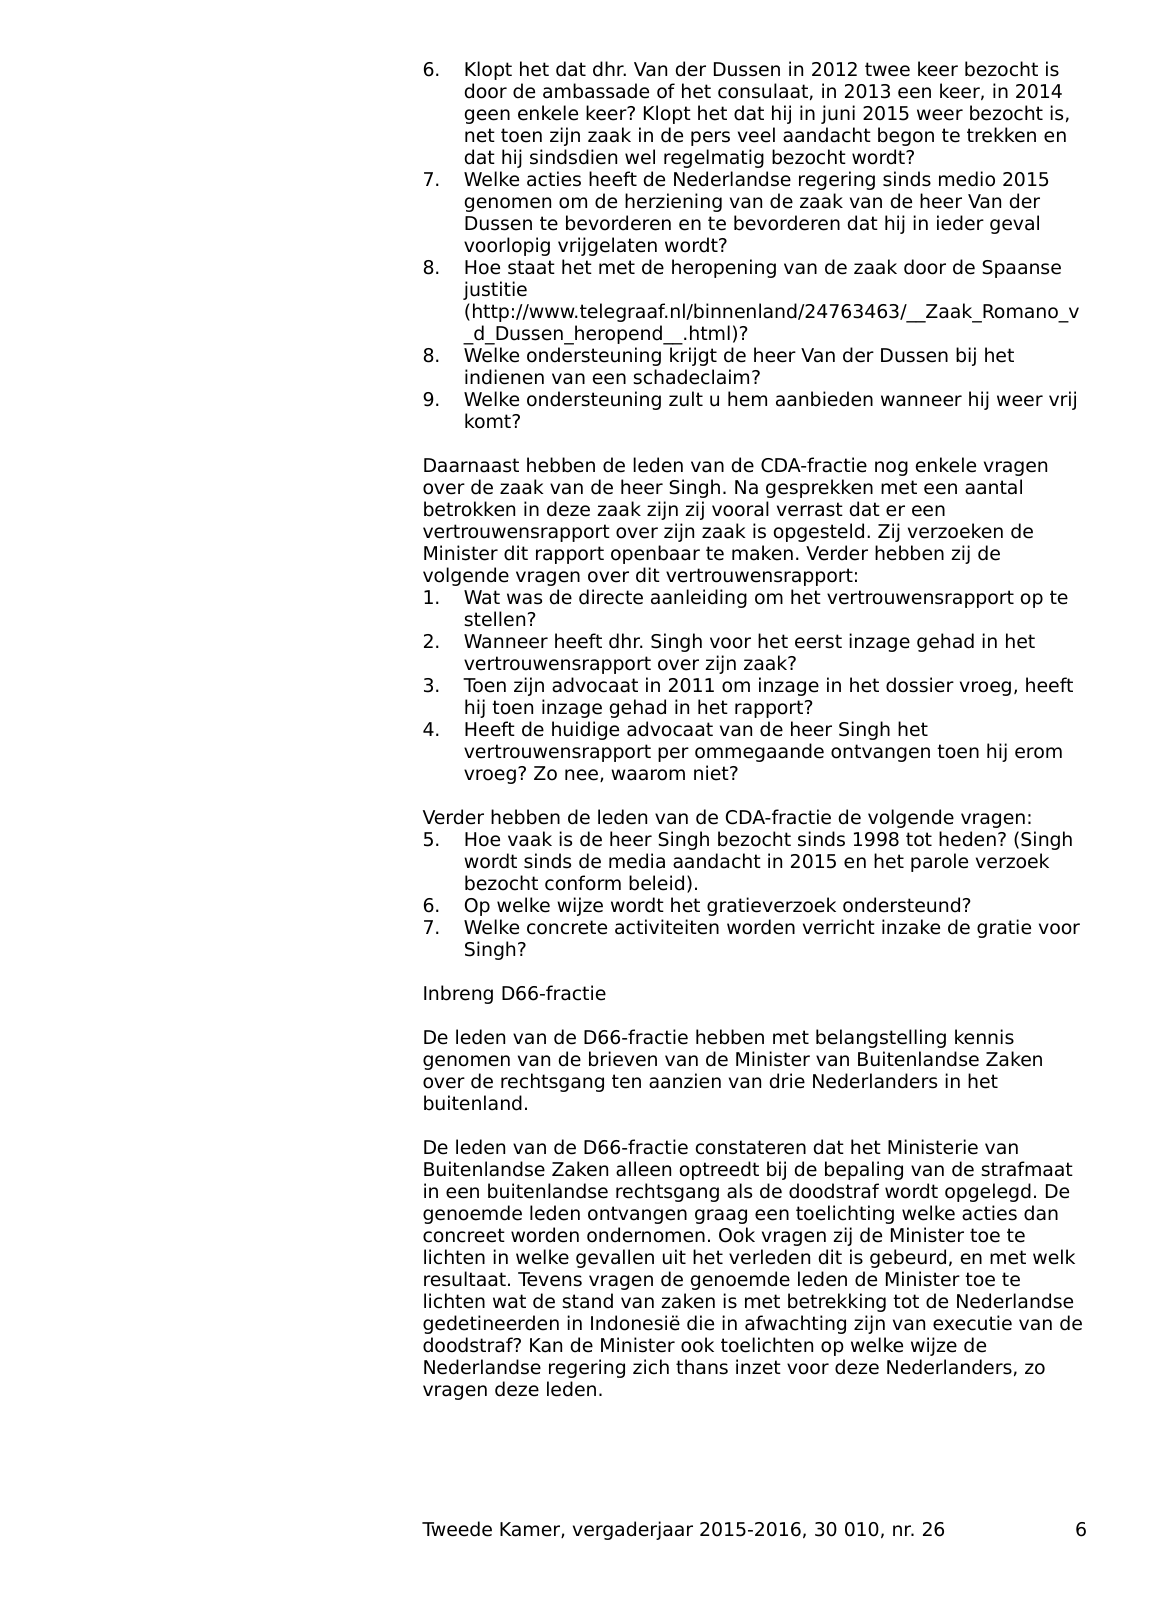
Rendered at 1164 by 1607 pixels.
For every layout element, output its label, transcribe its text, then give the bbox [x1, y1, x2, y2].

text 8. Hoe staat het met de heropening van de zaak door de Spaanse justitie (http://www.telegraaf.nl/binnenland/24763463/__Zaak_Romano_v_d_Dussen_heropend__.html)? [422, 257, 1087, 345]
text 2. Wanneer heeft dhr. Singh voor het eerst inzage gehad in het vertrouwensrapport over zijn zaak? [422, 631, 1087, 675]
text 9. Welke ondersteuning zult u hem aanbieden wanneer hij weer vrij komt? [422, 389, 1087, 433]
text 3. Toen zijn advocaat in 2011 om inzage in het dossier vroeg, heeft hij toen inzage gehad in het rapport? [422, 675, 1087, 719]
text 4. Heeft de huidige advocaat van de heer Singh het vertrouwensrapport per ommegaande ontvangen toen hij erom vroeg? Zo nee, waarom niet? [422, 719, 1087, 784]
text 6. Klopt het dat dhr. Van der Dussen in 2012 twee keer bezocht is door de ambassade of het consulaat, in 2013 een keer, in 2014 geen enkele keer? Klopt het dat hij in juni 2015 weer bezocht is, net toen zijn zaak in de pers veel aandacht begon te trekken en dat hij sindsdien wel regelmatig bezocht wordt? [422, 59, 1087, 169]
text 7. Welke acties heeft de Nederlandse regering sinds medio 2015 genomen om de herziening van de zaak van de heer Van der Dussen te bevorderen en te bevorderen dat hij in ieder geval voorlopig vrijgelaten wordt? [422, 169, 1087, 257]
text 8. Welke ondersteuning krijgt de heer Van der Dussen bij het indienen van een schadeclaim? [422, 345, 1087, 389]
text 5. Hoe vaak is de heer Singh bezocht sinds 1998 tot heden? (Singh wordt sinds de media aandacht in 2015 en het parole verzoek bezocht conform beleid). [422, 829, 1087, 895]
text Daarnaast hebben de leden van de CDA-fractie nog enkele vragen over de zaak van de heer Singh. Na gesprekken met een aantal betrokken in deze zaak zijn zij vooral verrast dat er een vertrouwensrapport over zijn zaak is opgesteld. Zij verzoeken de Minister dit rapport openbaar te maken. Verder hebben zij de volgende vragen over dit vertrouwensrapport: [422, 455, 1087, 587]
text 7. Welke concrete activiteiten worden verricht inzake de gratie voor Singh? [422, 917, 1087, 961]
text De leden van de D66-fractie constateren dat het Ministerie van Buitenlandse Zaken alleen optreedt bij de bepaling van de strafmaat in een buitenlandse rechtsgang als de doodstraf wordt opgelegd. De genoemde leden ontvangen graag een toelichting welke acties dan concreet worden ondernomen. Ook vragen zij de Minister toe te lichten in welke gevallen uit het verleden dit is gebeurd, en met welk resultaat. Tevens vragen de genoemde leden de Minister toe te lichten wat de stand van zaken is met betrekking tot de Nederlandse gedetineerden in Indonesië die in afwachting zijn van executie van de doodstraf? Kan de Minister ook toelichten op welke wijze de Nederlandse regering zich thans inzet voor deze Nederlanders, zo vragen deze leden. [422, 1137, 1087, 1401]
text 6. Op welke wijze wordt het gratieverzoek ondersteund? [422, 895, 1087, 917]
text Verder hebben de leden van de CDA-fractie de volgende vragen: [422, 807, 1087, 829]
text 1. Wat was de directe aanleiding om het vertrouwensrapport op te stellen? [422, 587, 1087, 631]
text De leden van de D66-fractie hebben met belangstelling kennis genomen van de brieven van de Minister van Buitenlandse Zaken over de rechtsgang ten aanzien van drie Nederlanders in het buitenland. [422, 1027, 1087, 1115]
subtitle Inbreng D66-fractie [422, 983, 1087, 1005]
